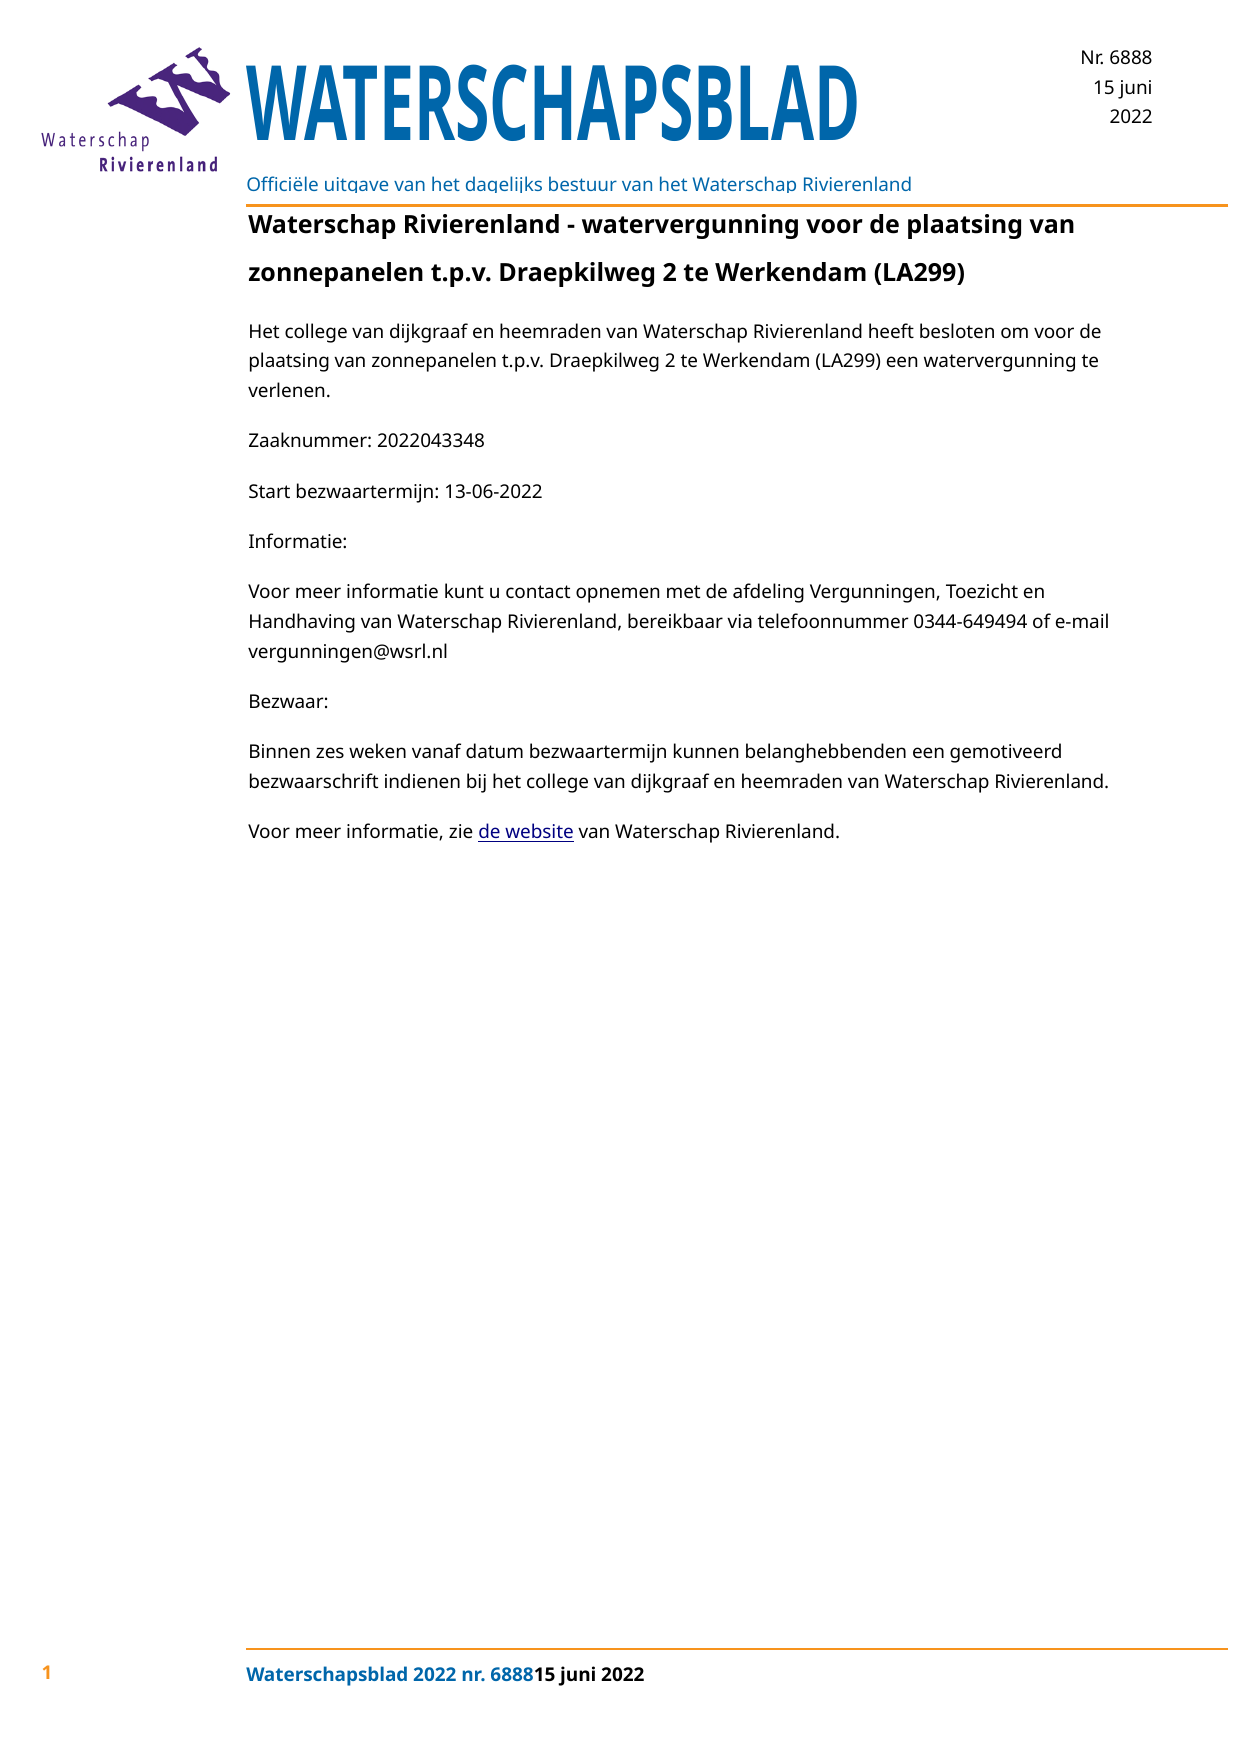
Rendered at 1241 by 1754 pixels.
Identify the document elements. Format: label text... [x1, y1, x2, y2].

text Voor meer informatie, zie de website van Waterschap Rivierenland. [248, 819, 1152, 844]
picture [41, 47, 231, 172]
text Voor meer informatie kunt u contact opnemen met de afdeling Vergunningen, Toezicht en Handhaving van Waterschap Rivierenland, bereikbaar via telefoonnummer 0344-649494 of e-mail vergunningen@wsrl.nl [248, 579, 1152, 664]
text Zaaknummer: 2022043348 [248, 427, 1152, 453]
text Binnen zes weken vanaf datum bezwaartermijn kunnen belanghebbenden een gemotiveerd bezwaarschrift indienen bij het college van dijkgraaf en heemraden van Waterschap Rivierenland. [248, 739, 1152, 794]
text Bezwaar: [248, 688, 1152, 714]
text Start bezwaartermijn: 13-06-2022 [248, 478, 1152, 504]
text Informatie: [248, 528, 1152, 554]
text Het college van dijkgraaf en heemraden van Waterschap Rivierenland heeft besloten om voor de plaatsing van zonnepanelen t.p.v. Draepkilweg 2 te Werkendam (LA299) een watervergunning te verlenen. [248, 318, 1152, 403]
text Waterschap Rivierenland - watervergunning voor de plaatsing van zonnepanelen t.p.v. Draepkilweg 2 te Werkendam (LA299) [248, 207, 1152, 288]
